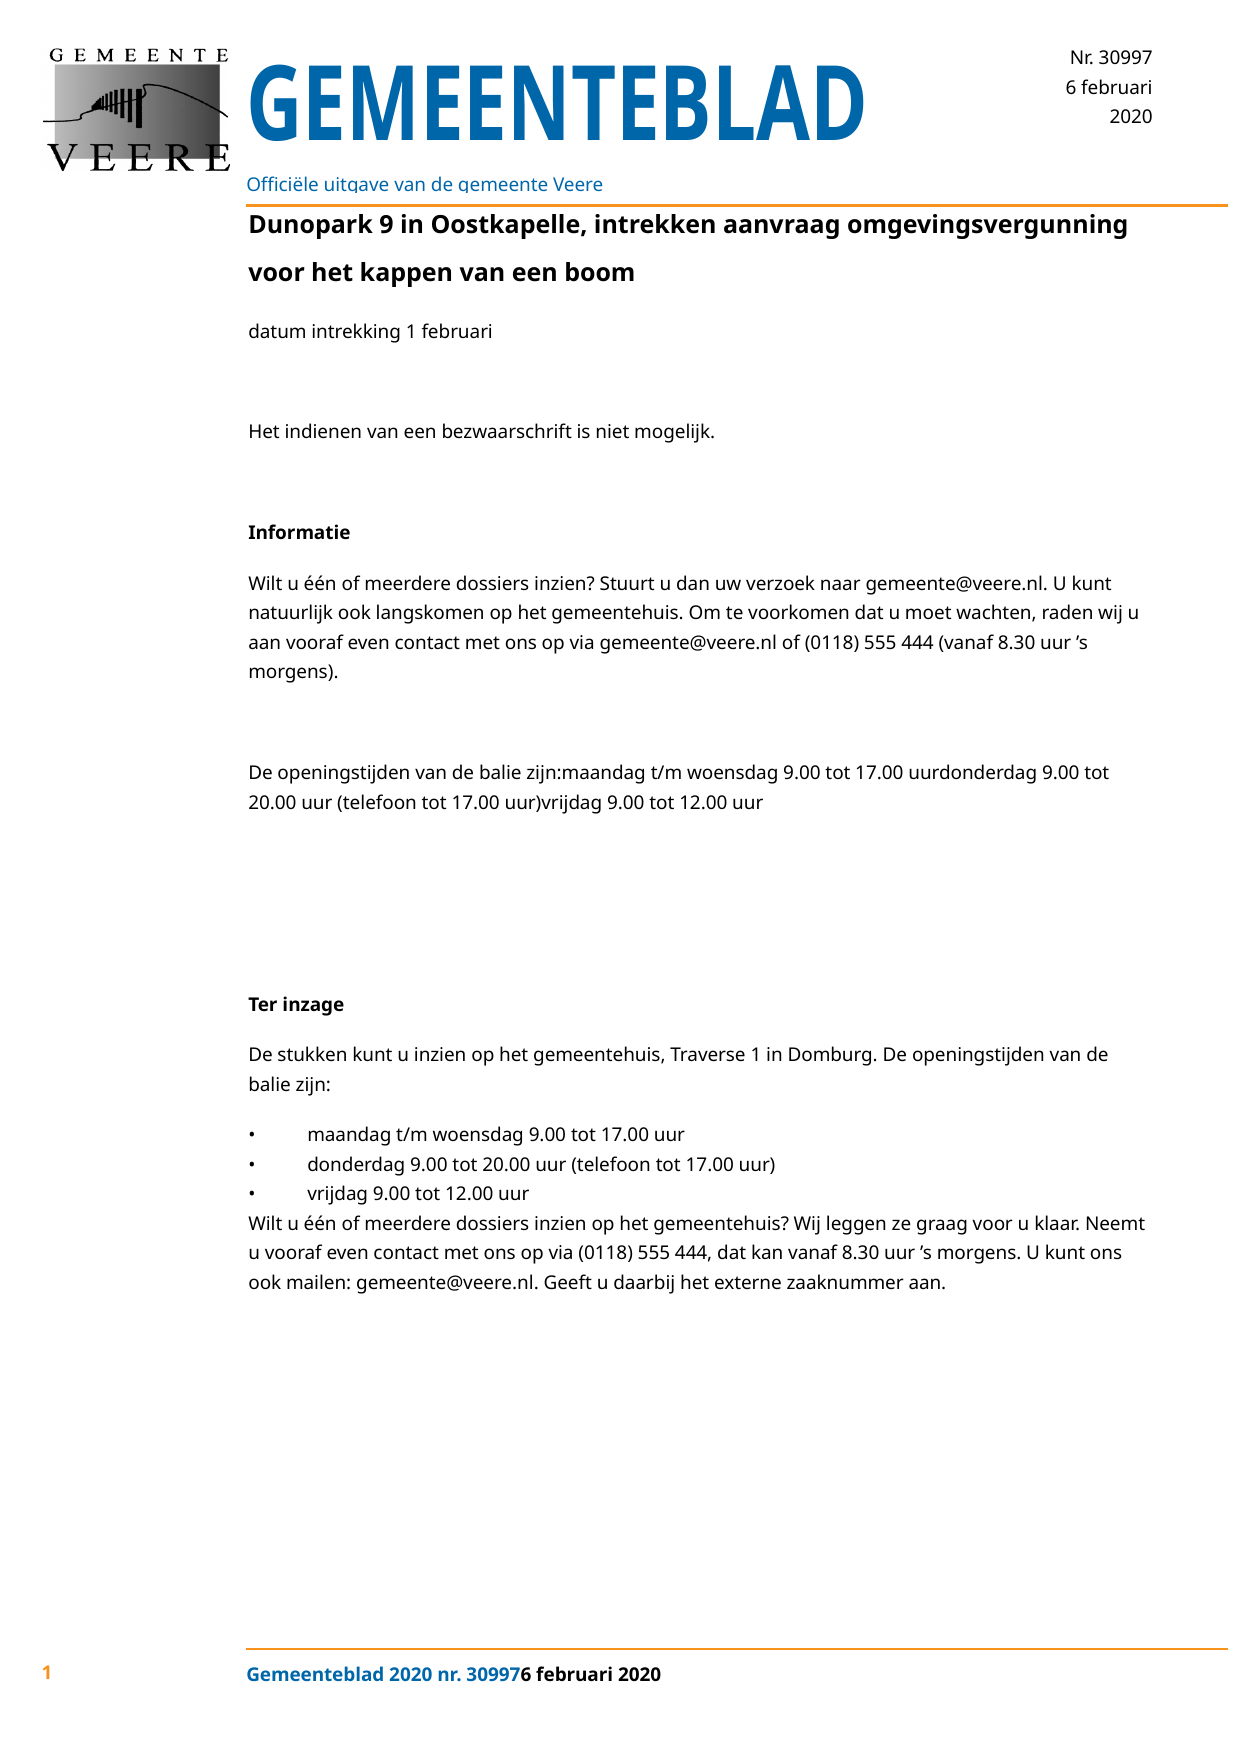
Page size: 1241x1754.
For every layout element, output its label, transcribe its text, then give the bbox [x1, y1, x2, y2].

text Ter inzage [248, 991, 1152, 1017]
text Wilt u één of meerdere dossiers inzien op het gemeentehuis? Wij leggen ze graag voor u klaar. Neemt u vooraf even contact met ons op via (0118) 555 444, dat kan vanaf 8.30 uur ’s morgens. U kunt ons ook mailen: gemeente@veere.nl. Geeft u daarbij het externe zaaknummer aan. [248, 1210, 1152, 1295]
text Dunopark 9 in Oostkapelle, intrekken aanvraag omgevingsvergunning voor het kappen van een boom [248, 207, 1152, 288]
text De openingstijden van de balie zijn:maandag t/m woensdag 9.00 tot 17.00 uurdonderdag 9.00 tot 20.00 uur (telefoon tot 17.00 uur)vrijdag 9.00 tot 12.00 uur [248, 759, 1152, 815]
text Wilt u één of meerdere dossiers inzien? Stuurt u dan uw verzoek naar gemeente@veere.nl. U kunt natuurlijk ook langskomen op het gemeentehuis. Om te voorkomen dat u moet wachten, raden wij u aan vooraf even contact met ons op via gemeente@veere.nl of (0118) 555 444 (vanaf 8.30 uur ’s morgens). [248, 570, 1152, 684]
list vrijdag 9.00 tot 12.00 uur [248, 1180, 1152, 1206]
picture [41, 47, 231, 172]
text Informatie [248, 519, 1152, 545]
list donderdag 9.00 tot 20.00 uur (telefoon tot 17.00 uur) [248, 1151, 1152, 1177]
text Het indienen van een bezwaarschrift is niet mogelijk. [248, 419, 1152, 444]
list maandag t/m woensdag 9.00 tot 17.00 uur [248, 1121, 1152, 1147]
text datum intrekking 1 februari [248, 318, 1152, 344]
text De stukken kunt u inzien op het gemeentehuis, Traverse 1 in Domburg. De openingstijden van de balie zijn: [248, 1041, 1152, 1097]
